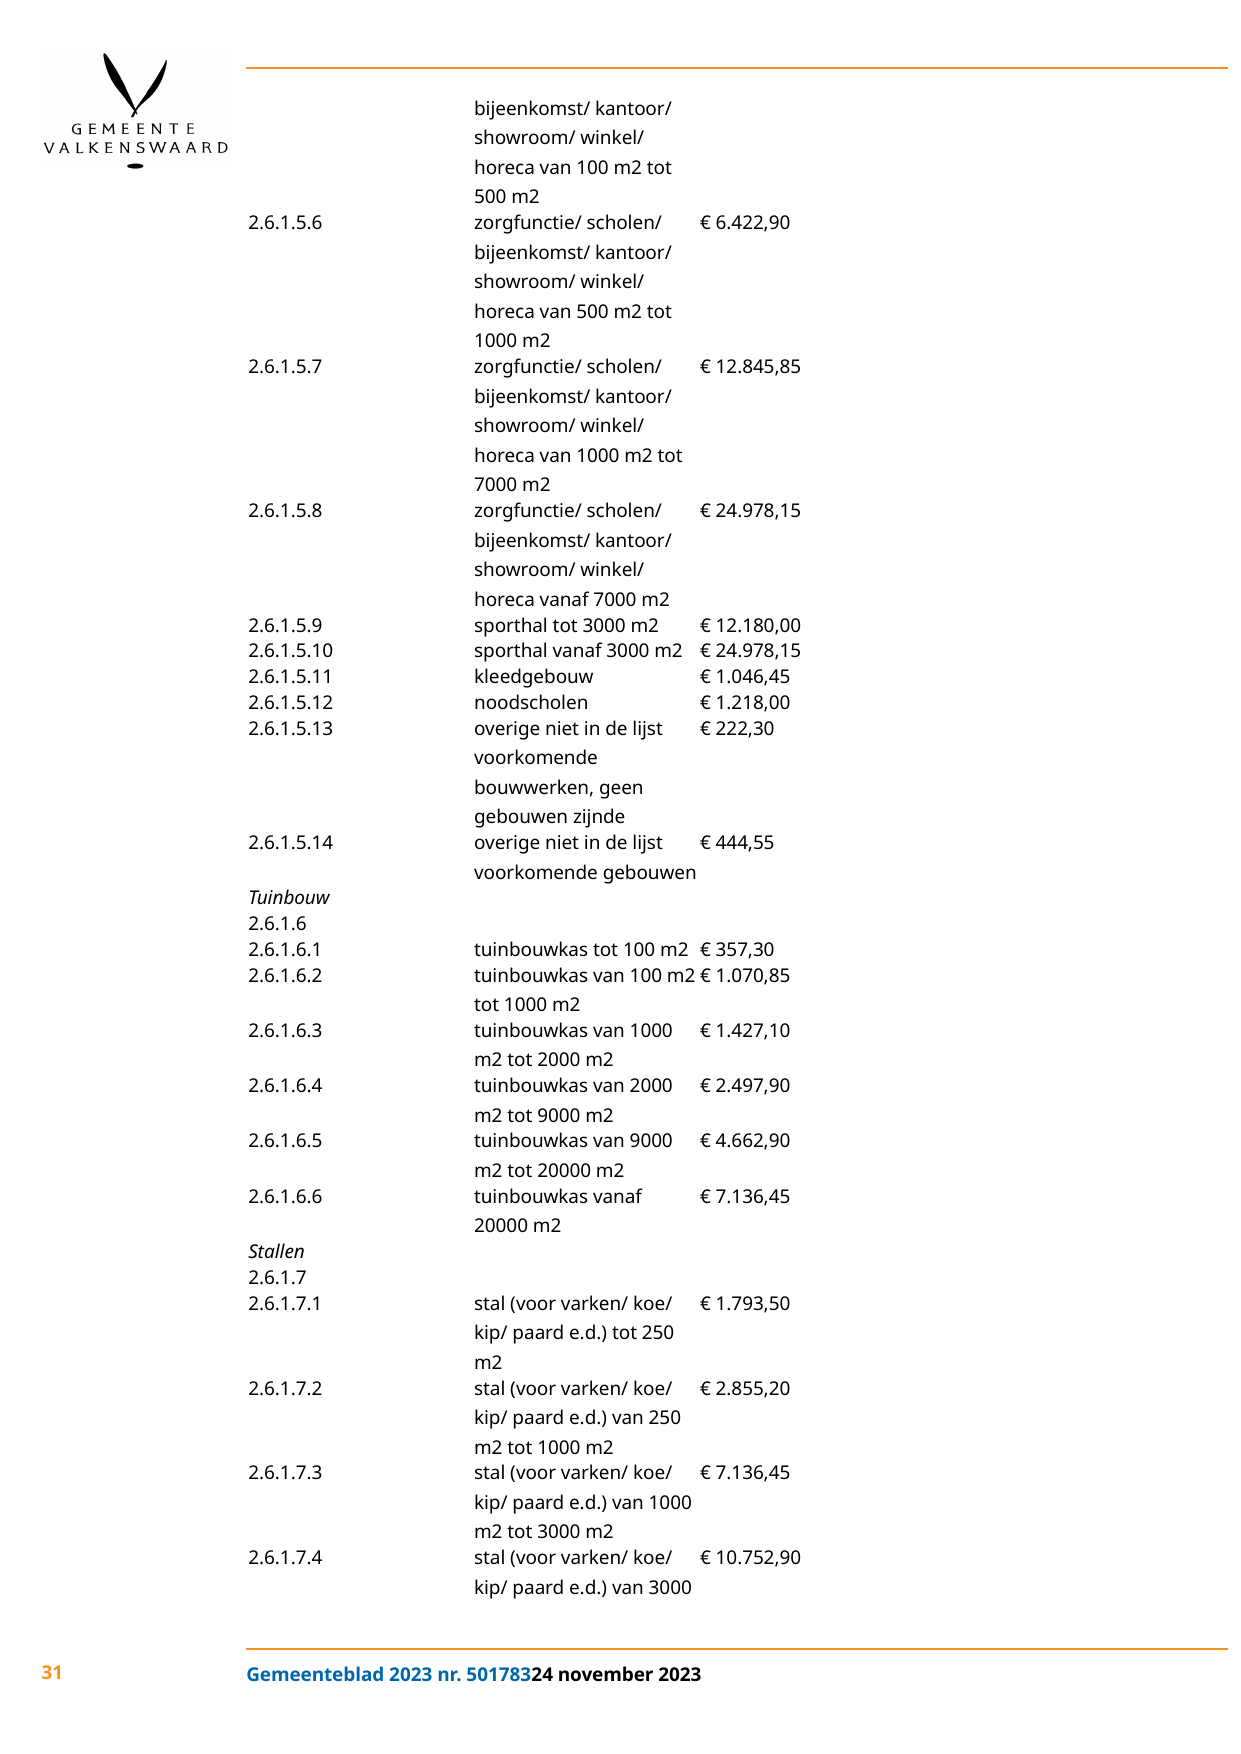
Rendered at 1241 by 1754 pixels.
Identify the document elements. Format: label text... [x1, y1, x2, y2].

table_cell [926, 1375, 1152, 1459]
table_cell tuinbouwkas vanaf 20000 m2 [474, 1183, 700, 1238]
table_cell € 10.752,90 [700, 1545, 926, 1600]
table_cell 2.6.1.6.2 [248, 962, 474, 1017]
table_cell zorgfunctie/ scholen/ bijeenkomst/ kantoor/ showroom/ winkel/ horeca van 1000 m2 tot 7000 m2 [474, 353, 700, 497]
table_cell stal (voor varken/ koe/ kip/ paard e.d.) van 250 m2 tot 1000 m2 [474, 1375, 700, 1459]
table_cell [926, 1264, 1152, 1290]
table_cell tuinbouwkas van 2000 m2 tot 9000 m2 [474, 1073, 700, 1128]
table_cell € 222,30 [700, 715, 926, 829]
table_cell 2.6.1.6 [248, 910, 474, 936]
table_cell bijeenkomst/ kantoor/ showroom/ winkel/ horeca van 100 m2 tot 500 m2 [474, 95, 700, 209]
table_cell [926, 829, 1152, 884]
table_cell 2.6.1.5.12 [248, 689, 474, 715]
table_cell [926, 885, 1152, 910]
picture [41, 47, 231, 172]
table_cell [248, 95, 474, 209]
table_cell € 2.497,90 [700, 1073, 926, 1128]
table_cell 2.6.1.5.10 [248, 638, 474, 663]
table_cell [700, 1264, 926, 1290]
table_cell € 24.978,15 [700, 638, 926, 663]
table_cell € 2.855,20 [700, 1375, 926, 1459]
table_cell [926, 1183, 1152, 1238]
table_cell [474, 910, 700, 936]
table_cell 2.6.1.7 [248, 1264, 474, 1290]
table_cell € 1.218,00 [700, 689, 926, 715]
table_cell [474, 1264, 700, 1290]
table_cell € 7.136,45 [700, 1460, 926, 1544]
table_cell 2.6.1.6.6 [248, 1183, 474, 1238]
table_cell [926, 1545, 1152, 1600]
table_cell tuinbouwkas van 9000 m2 tot 20000 m2 [474, 1128, 700, 1183]
table_cell Stallen [248, 1238, 926, 1264]
table_cell 2.6.1.5.8 [248, 498, 474, 612]
table_cell € 12.845,85 [700, 353, 926, 497]
table_cell [700, 95, 926, 209]
table_cell [926, 1073, 1152, 1128]
table_cell € 6.422,90 [700, 209, 926, 353]
table_cell sporthal vanaf 3000 m2 [474, 638, 700, 663]
table_cell [926, 715, 1152, 829]
table_cell [926, 689, 1152, 715]
table_cell [926, 1290, 1152, 1375]
table_cell € 24.978,15 [700, 498, 926, 612]
table_cell tuinbouwkas van 100 m2 tot 1000 m2 [474, 962, 700, 1017]
table_cell sporthal tot 3000 m2 [474, 612, 700, 638]
table_cell € 12.180,00 [700, 612, 926, 638]
table_cell 2.6.1.7.3 [248, 1460, 474, 1544]
table_cell tuinbouwkas van 1000 m2 tot 2000 m2 [474, 1017, 700, 1072]
table_cell tuinbouwkas tot 100 m2 [474, 936, 700, 962]
table_cell 2.6.1.7.4 [248, 1545, 474, 1600]
table_cell [926, 1128, 1152, 1183]
table_cell 2.6.1.5.13 [248, 715, 474, 829]
table_cell [926, 1460, 1152, 1544]
table_cell overige niet in de lijst voorkomende bouwwerken, geen gebouwen zijnde [474, 715, 700, 829]
table_cell € 1.070,85 [700, 962, 926, 1017]
table_cell [926, 209, 1152, 353]
table_cell [926, 353, 1152, 497]
table_cell 2.6.1.5.7 [248, 353, 474, 497]
table_cell 2.6.1.7.2 [248, 1375, 474, 1459]
table_cell zorgfunctie/ scholen/ bijeenkomst/ kantoor/ showroom/ winkel/ horeca vanaf 7000 m2 [474, 498, 700, 612]
table_cell 2.6.1.7.1 [248, 1290, 474, 1375]
table_cell 2.6.1.5.9 [248, 612, 474, 638]
table_cell [926, 498, 1152, 612]
table_cell noodscholen [474, 689, 700, 715]
table_cell 2.6.1.5.11 [248, 663, 474, 689]
table_cell [926, 1017, 1152, 1072]
table_cell € 357,30 [700, 936, 926, 962]
table_cell 2.6.1.6.3 [248, 1017, 474, 1072]
table_cell kleedgebouw [474, 663, 700, 689]
table_cell Tuinbouw [248, 885, 926, 910]
table_cell [926, 910, 1152, 936]
table_cell € 1.427,10 [700, 1017, 926, 1072]
table_cell stal (voor varken/ koe/ kip/ paard e.d.) van 3000 [474, 1545, 700, 1600]
table_cell 2.6.1.6.4 [248, 1073, 474, 1128]
table_cell stal (voor varken/ koe/ kip/ paard e.d.) tot 250 m2 [474, 1290, 700, 1375]
table_cell 2.6.1.5.6 [248, 209, 474, 353]
table_cell 2.6.1.5.14 [248, 829, 474, 884]
table_cell € 1.793,50 [700, 1290, 926, 1375]
table_cell [926, 936, 1152, 962]
table_cell zorgfunctie/ scholen/ bijeenkomst/ kantoor/ showroom/ winkel/ horeca van 500 m2 tot 1000 m2 [474, 209, 700, 353]
table_cell [700, 910, 926, 936]
table_cell € 4.662,90 [700, 1128, 926, 1183]
table_cell 2.6.1.6.1 [248, 936, 474, 962]
table_cell € 444,55 [700, 829, 926, 884]
table_cell overige niet in de lijst voorkomende gebouwen [474, 829, 700, 884]
table_cell [926, 1238, 1152, 1264]
table_cell stal (voor varken/ koe/ kip/ paard e.d.) van 1000 m2 tot 3000 m2 [474, 1460, 700, 1544]
table_cell [926, 638, 1152, 663]
table_cell [926, 612, 1152, 638]
table_cell [926, 663, 1152, 689]
table_cell [926, 95, 1152, 209]
table_cell [926, 962, 1152, 1017]
table_cell € 7.136,45 [700, 1183, 926, 1238]
table_cell € 1.046,45 [700, 663, 926, 689]
table_cell 2.6.1.6.5 [248, 1128, 474, 1183]
